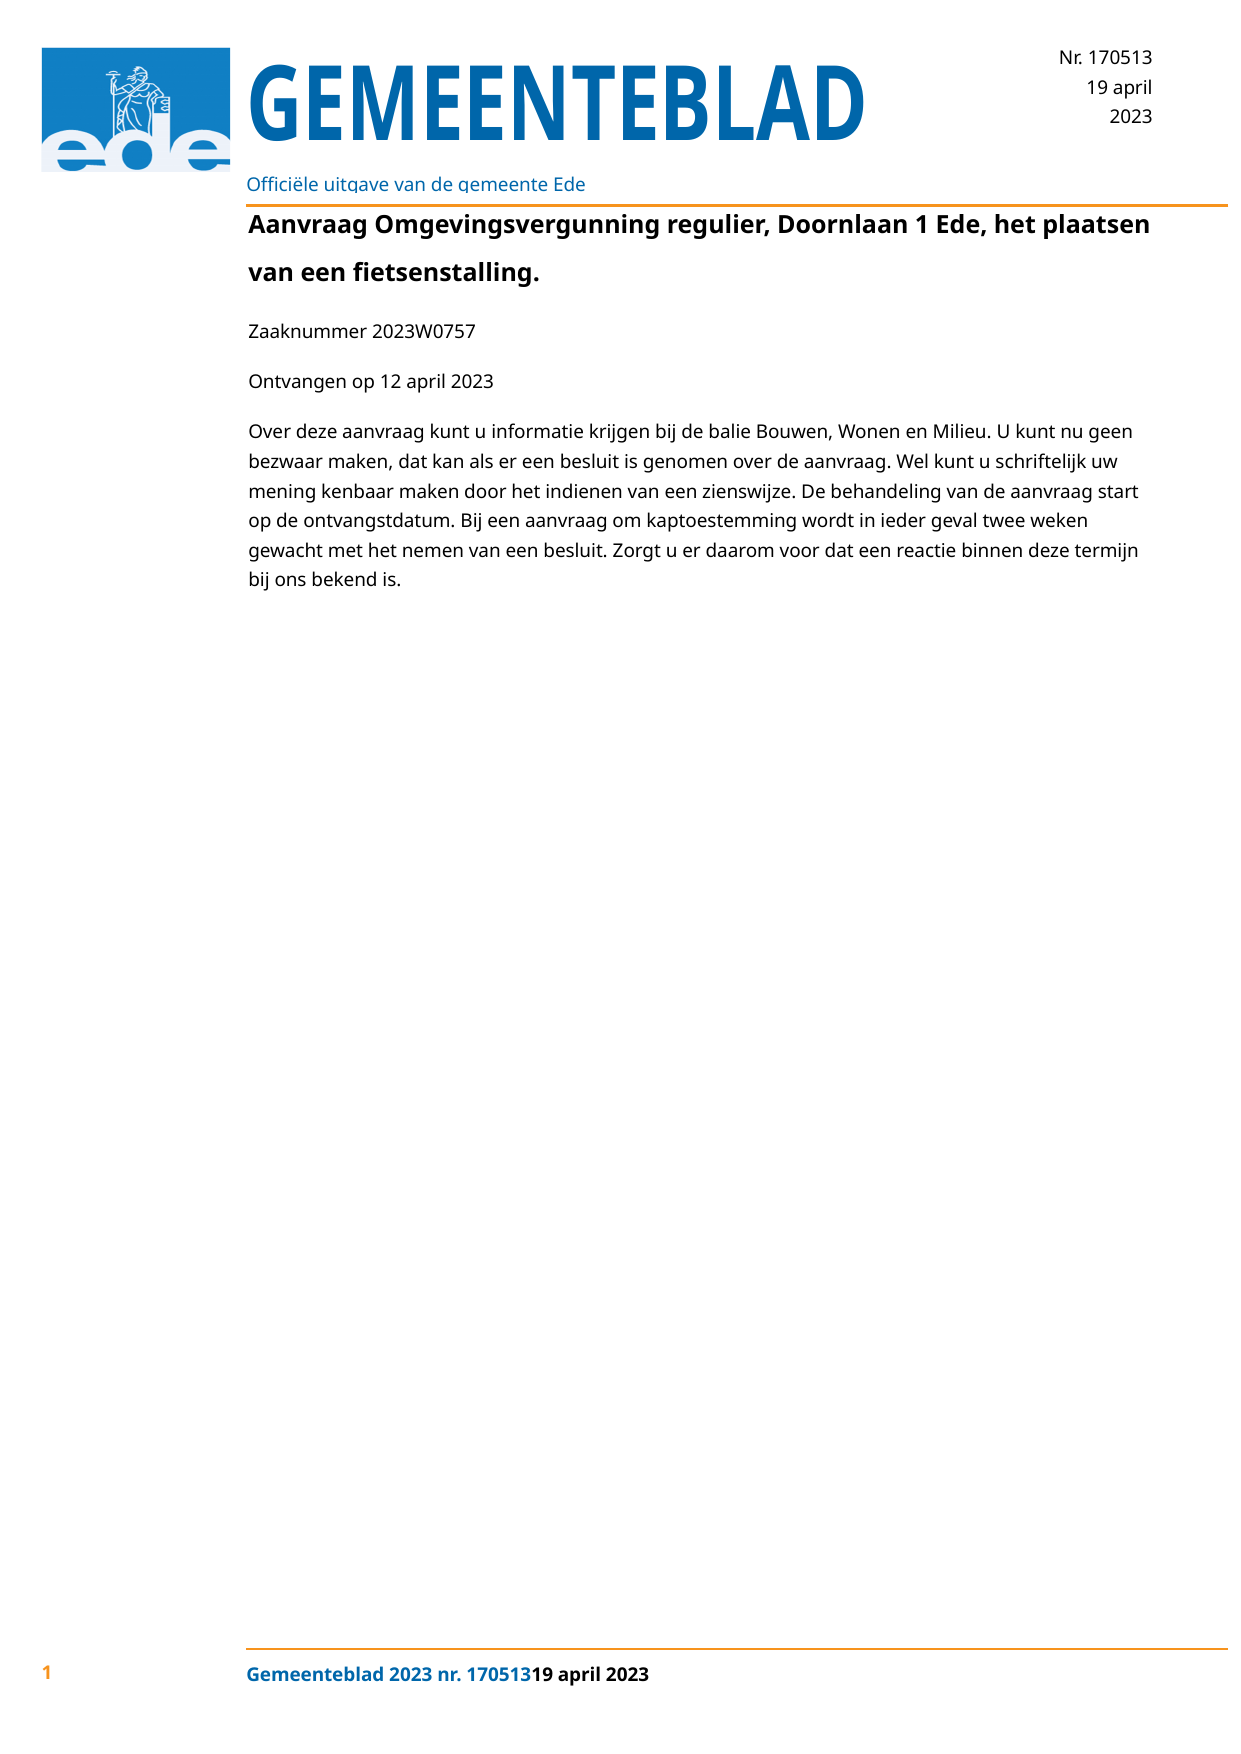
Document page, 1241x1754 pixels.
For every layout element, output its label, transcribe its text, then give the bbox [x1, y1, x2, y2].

text Over deze aanvraag kunt u informatie krijgen bij de balie Bouwen, Wonen en Milieu. U kunt nu geen bezwaar maken, dat kan als er een besluit is genomen over de aanvraag. Wel kunt u schriftelijk uw mening kenbaar maken door het indienen van een zienswijze. De behandeling van de aanvraag start op de ontvangstdatum. Bij een aanvraag om kaptoestemming wordt in ieder geval twee weken gewacht met het nemen van een besluit. Zorgt u er daarom voor dat een reactie binnen deze termijn bij ons bekend is. [248, 419, 1152, 592]
picture [41, 47, 231, 172]
text Aanvraag Omgevingsvergunning regulier, Doornlaan 1 Ede, het plaatsen van een fietsenstalling. [248, 207, 1152, 288]
text Zaaknummer 2023W0757 [248, 318, 1152, 344]
text Ontvangen op 12 april 2023 [248, 368, 1152, 394]
